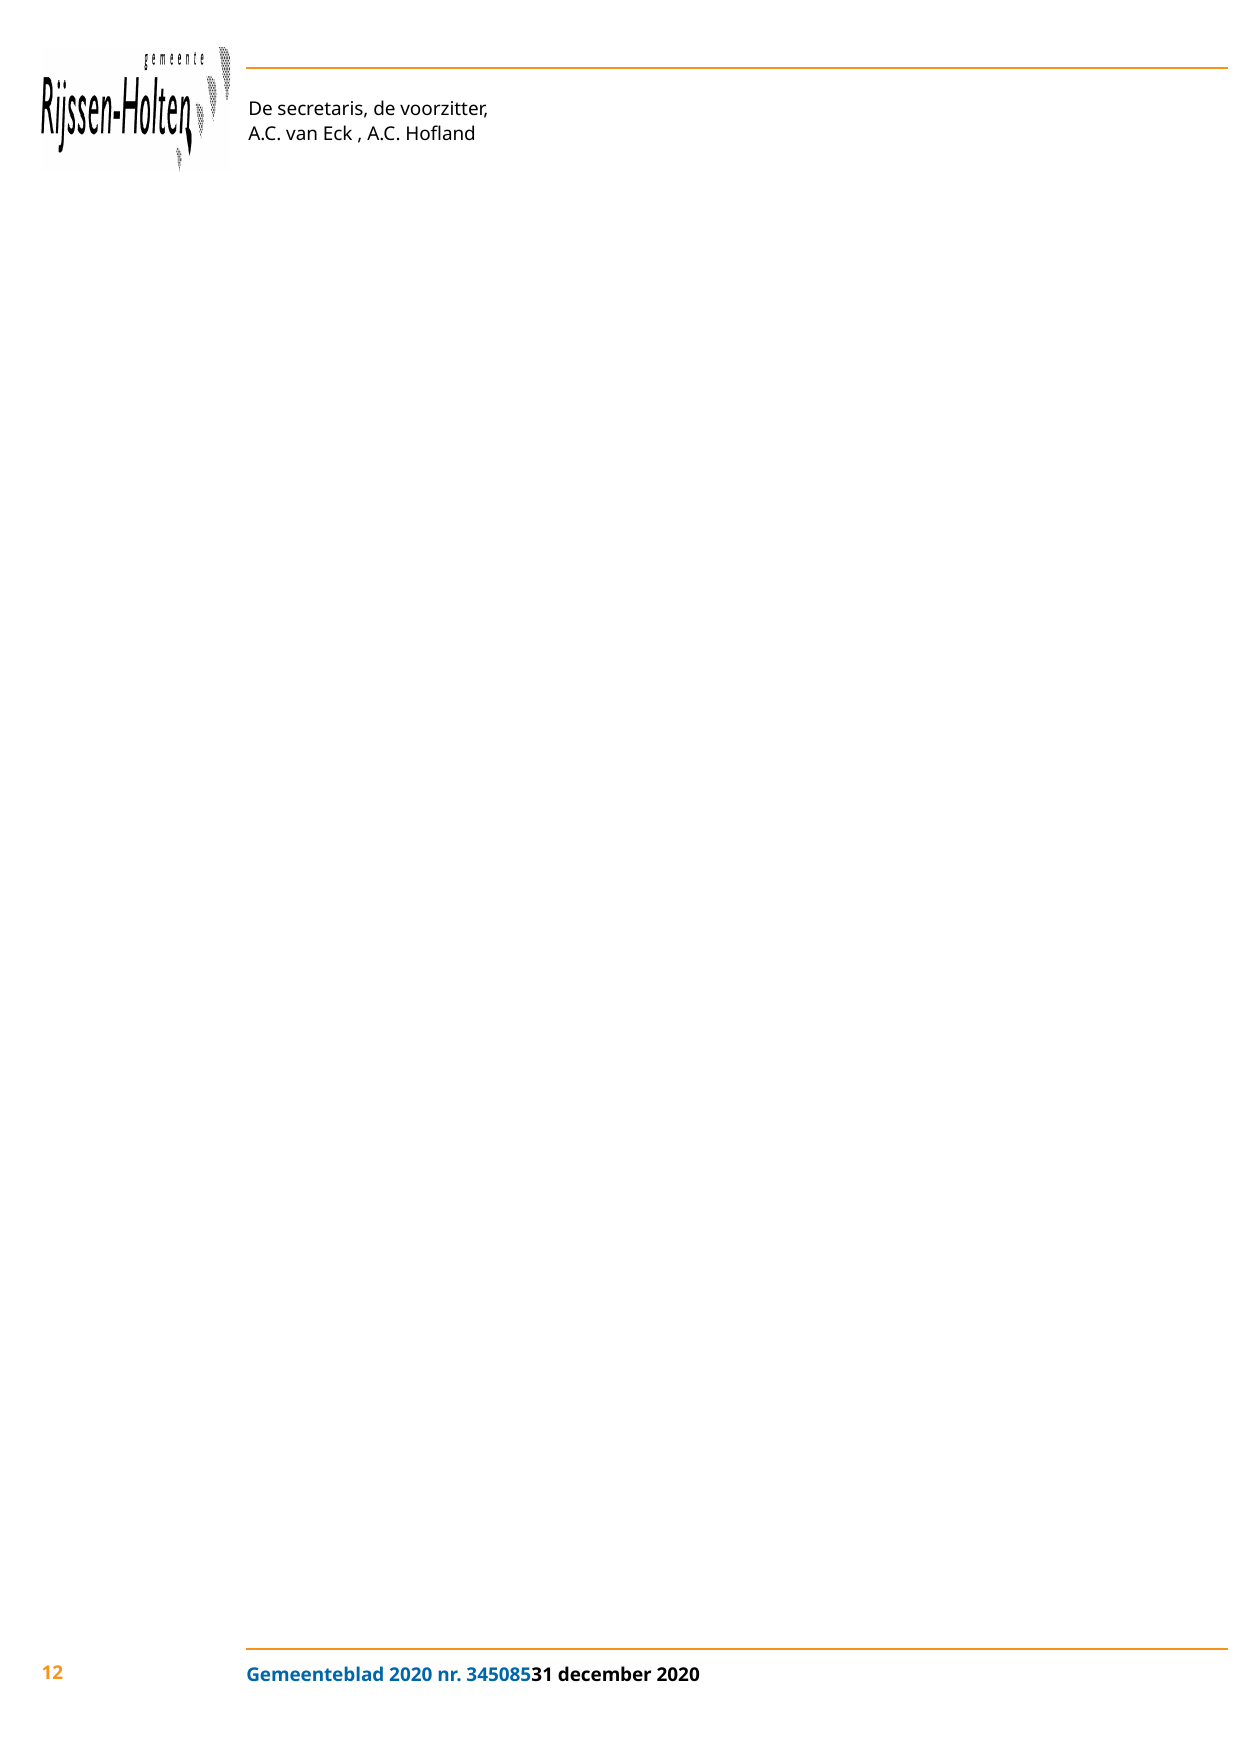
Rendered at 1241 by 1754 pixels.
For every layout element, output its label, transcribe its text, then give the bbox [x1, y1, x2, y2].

picture [41, 47, 231, 172]
text De secretaris, de voorzitter, [248, 95, 1152, 121]
text A.C. van Eck , A.C. Hofland [248, 121, 1152, 146]
